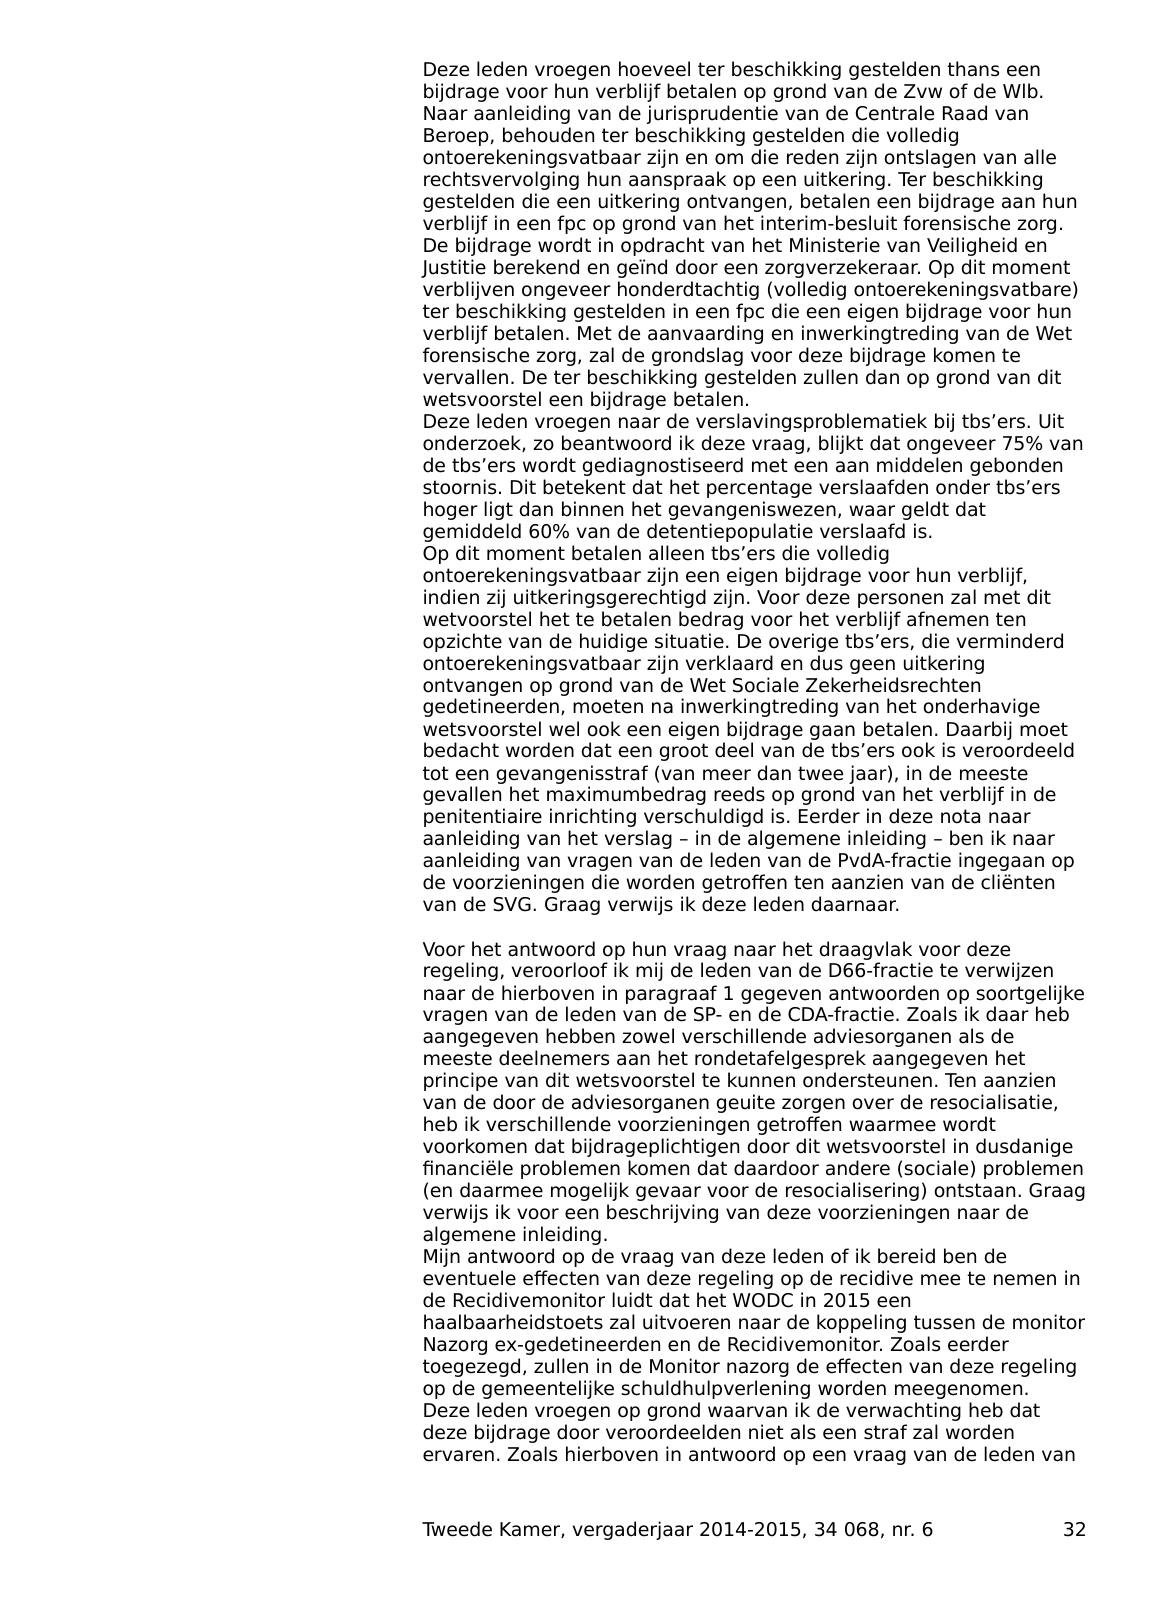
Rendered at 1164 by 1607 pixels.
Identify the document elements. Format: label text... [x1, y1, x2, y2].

text Deze leden vroegen hoeveel ter beschikking gestelden thans een bijdrage voor hun verblijf betalen op grond van de Zvw of de Wlb. Naar aanleiding van de jurisprudentie van de Centrale Raad van Beroep, behouden ter beschikking gestelden die volledig ontoerekeningsvatbaar zijn en om die reden zijn ontslagen van alle rechtsvervolging hun aanspraak op een uitkering. Ter beschikking gestelden die een uitkering ontvangen, betalen een bijdrage aan hun verblijf in een fpc op grond van het interim-besluit forensische zorg. De bijdrage wordt in opdracht van het Ministerie van Veiligheid en Justitie berekend en geïnd door een zorgverzekeraar. Op dit moment verblijven ongeveer honderdtachtig (volledig ontoerekeningsvatbare) ter beschikking gestelden in een fpc die een eigen bijdrage voor hun verblijf betalen. Met de aanvaarding en inwerkingtreding van de Wet forensische zorg, zal de grondslag voor deze bijdrage komen te vervallen. De ter beschikking gestelden zullen dan op grond van dit wetsvoorstel een bijdrage betalen. [422, 59, 1087, 411]
text Deze leden vroegen naar de verslavingsproblematiek bij tbs’ers. Uit onderzoek, zo beantwoord ik deze vraag, blijkt dat ongeveer 75% van de tbs’ers wordt gediagnostiseerd met een aan middelen gebonden stoornis. Dit betekent dat het percentage verslaafden onder tbs’ers hoger ligt dan binnen het gevangeniswezen, waar geldt dat gemiddeld 60% van de detentiepopulatie verslaafd is. [422, 411, 1087, 543]
text Mijn antwoord op de vraag van deze leden of ik bereid ben de eventuele effecten van deze regeling op de recidive mee te nemen in de Recidivemonitor luidt dat het WODC in 2015 een haalbaarheidstoets zal uitvoeren naar de koppeling tussen de monitor Nazorg ex-gedetineerden en de Recidivemonitor. Zoals eerder toegezegd, zullen in de Monitor nazorg de effecten van deze regeling op de gemeentelijke schuldhulpverlening worden meegenomen. [422, 1246, 1087, 1400]
text Voor het antwoord op hun vraag naar het draagvlak voor deze regeling, veroorloof ik mij de leden van de D66-fractie te verwijzen naar de hierboven in paragraaf 1 gegeven antwoorden op soortgelijke vragen van de leden van de SP- en de CDA-fractie. Zoals ik daar heb aangegeven hebben zowel verschillende adviesorganen als de meeste deelnemers aan het rondetafelgesprek aangegeven het principe van dit wetsvoorstel te kunnen ondersteunen. Ten aanzien van de door de adviesorganen geuite zorgen over de resocialisatie, heb ik verschillende voorzieningen getroffen waarmee wordt voorkomen dat bijdrageplichtigen door dit wetsvoorstel in dusdanige financiële problemen komen dat daardoor andere (sociale) problemen (en daarmee mogelijk gevaar voor de resocialisering) ontstaan. Graag verwijs ik voor een beschrijving van deze voorzieningen naar de algemene inleiding. [422, 938, 1087, 1246]
text Deze leden vroegen op grond waarvan ik de verwachting heb dat deze bijdrage door veroordeelden niet als een straf zal worden ervaren. Zoals hierboven in antwoord op een vraag van de leden van [422, 1400, 1087, 1466]
text Op dit moment betalen alleen tbs’ers die volledig ontoerekeningsvatbaar zijn een eigen bijdrage voor hun verblijf, indien zij uitkeringsgerechtigd zijn. Voor deze personen zal met dit wetvoorstel het te betalen bedrag voor het verblijf afnemen ten opzichte van de huidige situatie. De overige tbs’ers, die verminderd ontoerekeningsvatbaar zijn verklaard en dus geen uitkering ontvangen op grond van de Wet Sociale Zekerheidsrechten gedetineerden, moeten na inwerkingtreding van het onderhavige wetsvoorstel wel ook een eigen bijdrage gaan betalen. Daarbij moet bedacht worden dat een groot deel van de tbs’ers ook is veroordeeld tot een gevangenisstraf (van meer dan twee jaar), in de meeste gevallen het maximumbedrag reeds op grond van het verblijf in de penitentiaire inrichting verschuldigd is. Eerder in deze nota naar aanleiding van het verslag – in de algemene inleiding – ben ik naar aanleiding van vragen van de leden van de PvdA-fractie ingegaan op de voorzieningen die worden getroffen ten aanzien van de cliënten van de SVG. Graag verwijs ik deze leden daarnaar. [422, 543, 1087, 916]
